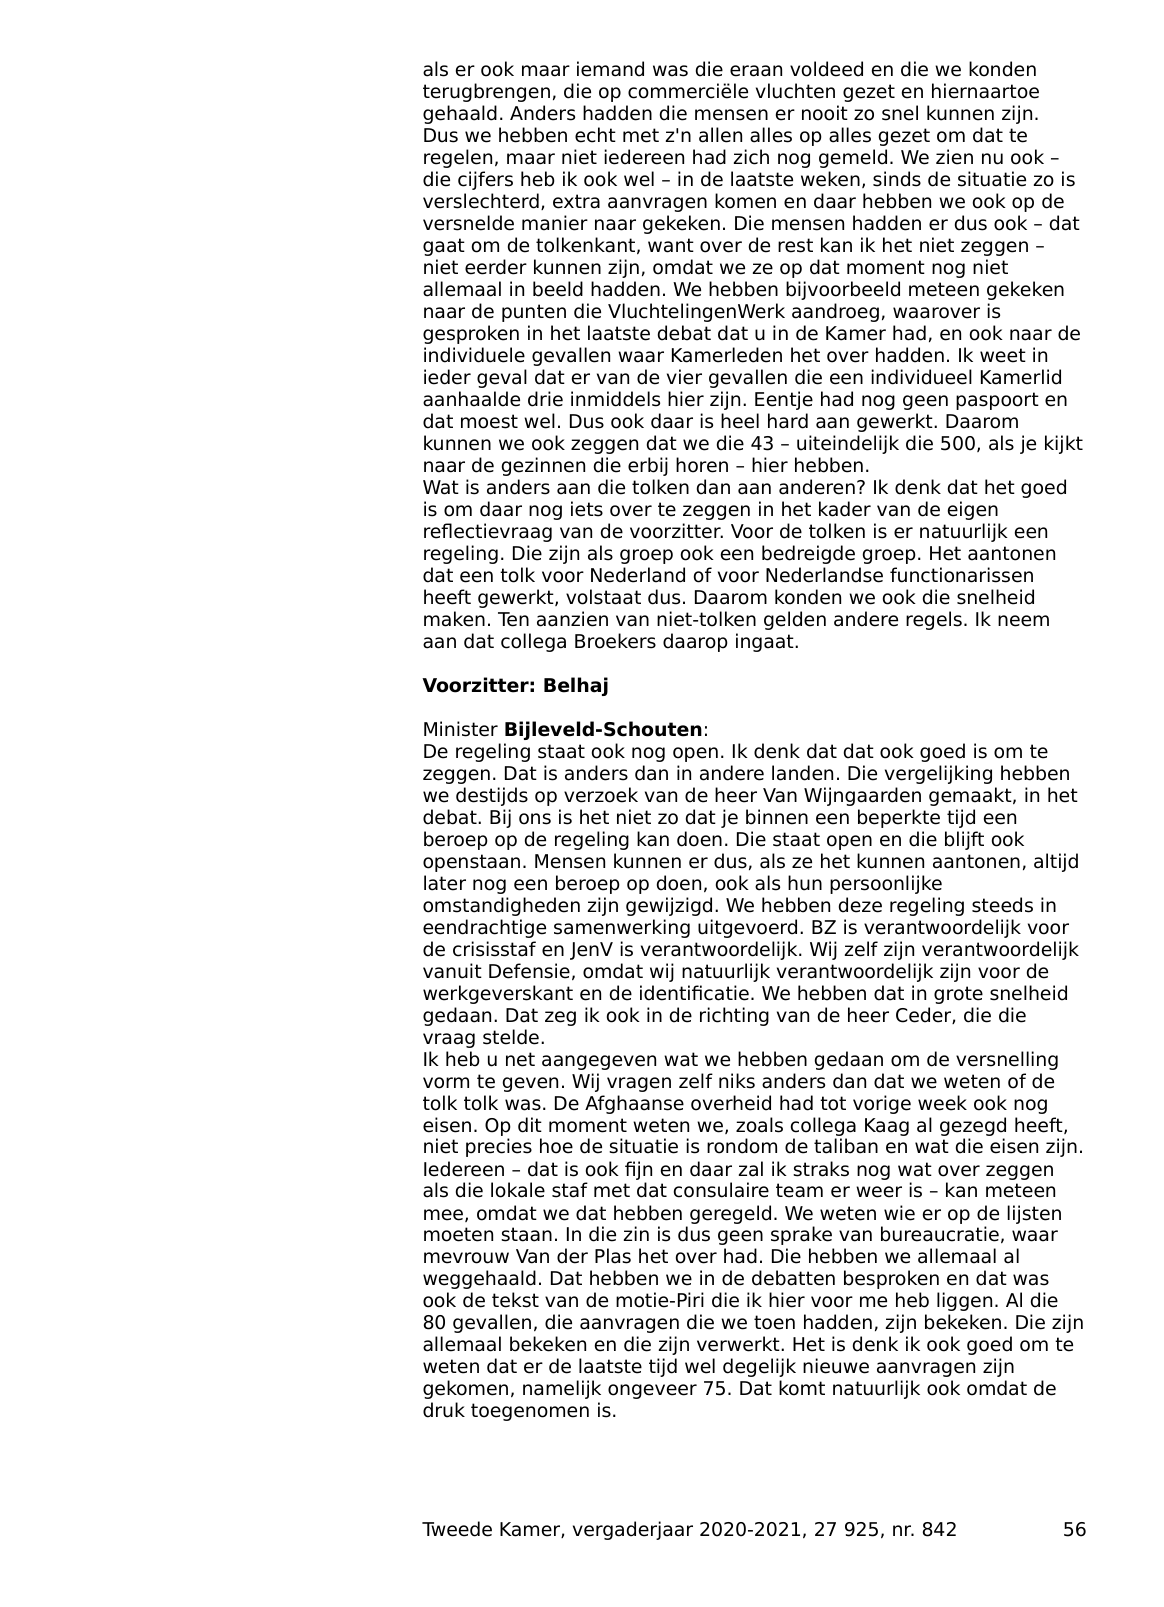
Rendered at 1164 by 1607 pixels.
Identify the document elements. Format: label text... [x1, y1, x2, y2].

text als er ook maar iemand was die eraan voldeed en die we konden terugbrengen, die op commerciële vluchten gezet en hiernaartoe gehaald. Anders hadden die mensen er nooit zo snel kunnen zijn. [422, 59, 1087, 125]
subtitle Voorzitter: Belhaj [422, 675, 1087, 697]
text Wat is anders aan die tolken dan aan anderen? Ik denk dat het goed is om daar nog iets over te zeggen in het kader van de eigen reflectievraag van de voorzitter. Voor de tolken is er natuurlijk een regeling. Die zijn als groep ook een bedreigde groep. Het aantonen dat een tolk voor Nederland of voor Nederlandse functionarissen heeft gewerkt, volstaat dus. Daarom konden we ook die snelheid maken. Ten aanzien van niet-tolken gelden andere regels. Ik neem aan dat collega Broekers daarop ingaat. [422, 477, 1087, 652]
text Dus we hebben echt met z'n allen alles op alles gezet om dat te regelen, maar niet iedereen had zich nog gemeld. We zien nu ook – die cijfers heb ik ook wel – in de laatste weken, sinds de situatie zo is verslechterd, extra aanvragen komen en daar hebben we ook op de versnelde manier naar gekeken. Die mensen hadden er dus ook – dat gaat om de tolkenkant, want over de rest kan ik het niet zeggen – niet eerder kunnen zijn, omdat we ze op dat moment nog niet allemaal in beeld hadden. We hebben bijvoorbeeld meteen gekeken naar de punten die VluchtelingenWerk aandroeg, waarover is gesproken in het laatste debat dat u in de Kamer had, en ook naar de individuele gevallen waar Kamerleden het over hadden. Ik weet in ieder geval dat er van de vier gevallen die een individueel Kamerlid aanhaalde drie inmiddels hier zijn. Eentje had nog geen paspoort en dat moest wel. Dus ook daar is heel hard aan gewerkt. Daarom kunnen we ook zeggen dat we die 43 – uiteindelijk die 500, als je kijkt naar de gezinnen die erbij horen – hier hebben. [422, 125, 1087, 477]
text Minister Bijleveld-Schouten: [422, 719, 1087, 741]
text Ik heb u net aangegeven wat we hebben gedaan om de versnelling vorm te geven. Wij vragen zelf niks anders dan dat we weten of de tolk tolk was. De Afghaanse overheid had tot vorige week ook nog eisen. Op dit moment weten we, zoals collega Kaag al gezegd heeft, niet precies hoe de situatie is rondom de taliban en wat die eisen zijn. Iedereen – dat is ook fijn en daar zal ik straks nog wat over zeggen als die lokale staf met dat consulaire team er weer is – kan meteen mee, omdat we dat hebben geregeld. We weten wie er op de lijsten moeten staan. In die zin is dus geen sprake van bureaucratie, waar mevrouw Van der Plas het over had. Die hebben we allemaal al weggehaald. Dat hebben we in de debatten besproken en dat was ook de tekst van de motie-Piri die ik hier voor me heb liggen. Al die 80 gevallen, die aanvragen die we toen hadden, zijn bekeken. Die zijn allemaal bekeken en die zijn verwerkt. Het is denk ik ook goed om te weten dat er de laatste tijd wel degelijk nieuwe aanvragen zijn gekomen, namelijk ongeveer 75. Dat komt natuurlijk ook omdat de druk toegenomen is. [422, 1048, 1087, 1422]
text De regeling staat ook nog open. Ik denk dat dat ook goed is om te zeggen. Dat is anders dan in andere landen. Die vergelijking hebben we destijds op verzoek van de heer Van Wijngaarden gemaakt, in het debat. Bij ons is het niet zo dat je binnen een beperkte tijd een beroep op de regeling kan doen. Die staat open en die blijft ook openstaan. Mensen kunnen er dus, als ze het kunnen aantonen, altijd later nog een beroep op doen, ook als hun persoonlijke omstandigheden zijn gewijzigd. We hebben deze regeling steeds in eendrachtige samenwerking uitgevoerd. BZ is verantwoordelijk voor de crisisstaf en JenV is verantwoordelijk. Wij zelf zijn verantwoordelijk vanuit Defensie, omdat wij natuurlijk verantwoordelijk zijn voor de werkgeverskant en de identificatie. We hebben dat in grote snelheid gedaan. Dat zeg ik ook in de richting van de heer Ceder, die die vraag stelde. [422, 741, 1087, 1048]
